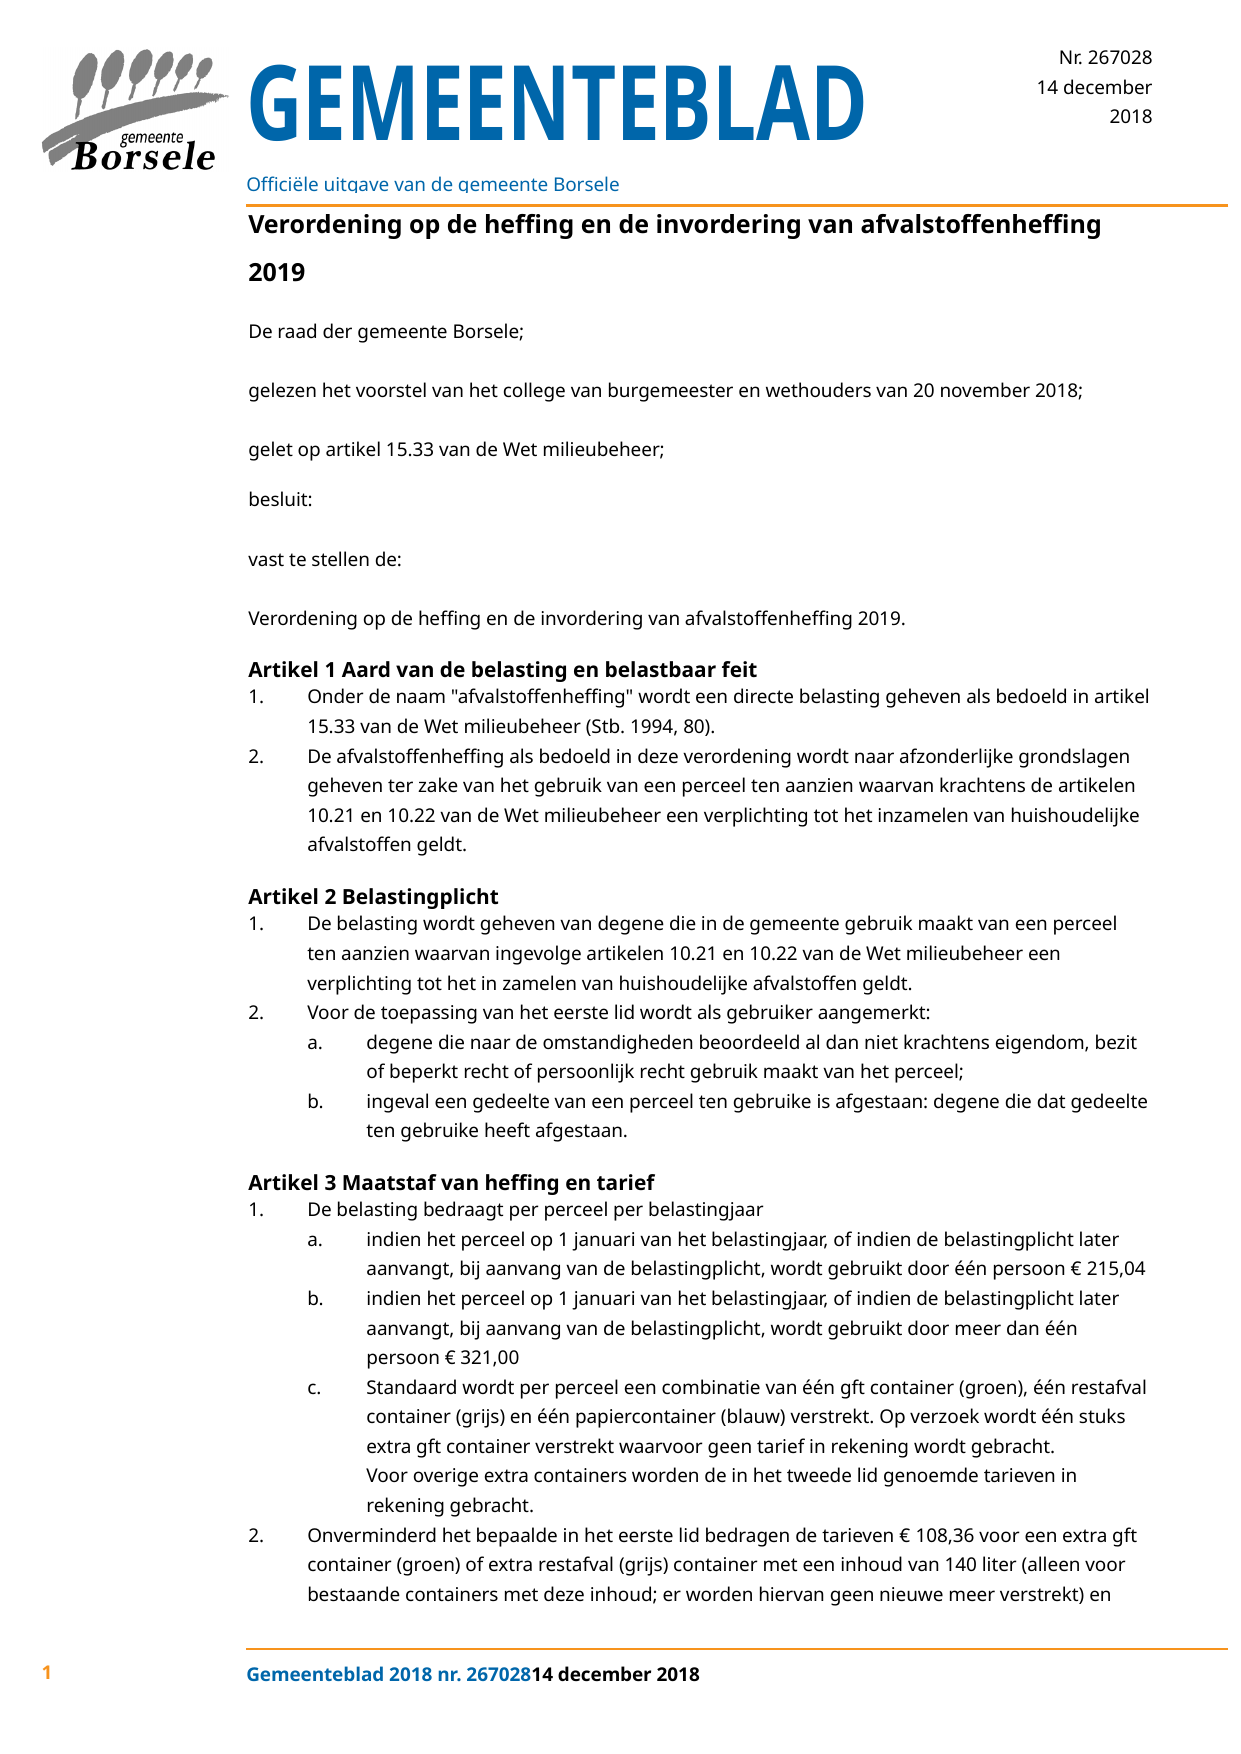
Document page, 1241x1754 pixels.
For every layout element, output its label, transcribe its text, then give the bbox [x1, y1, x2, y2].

list indien het perceel op 1 januari van het belastingjaar, of indien de belastingplicht later aanvangt, bij aanvang van de belastingplicht, wordt gebruikt door meer dan één persoon € 321,00 [307, 1285, 1152, 1370]
text Verordening op de heffing en de invordering van afvalstoffenheffing 2019. [248, 605, 1152, 631]
list Onder de naam "afvalstoffenheffing" wordt een directe belasting geheven als bedoeld in artikel 15.33 van de Wet milieubeheer (Stb. 1994, 80). [248, 684, 1152, 739]
text Verordening op de heffing en de invordering van afvalstoffenheffing 2019 [248, 207, 1152, 288]
text De raad der gemeente Borsele; [248, 318, 1152, 344]
text Artikel 1 Aard van de belasting en belastbaar feit [248, 655, 1152, 684]
text Artikel 3 Maatstaf van heffing en tarief [248, 1168, 1152, 1196]
text Artikel 2 Belastingplicht [248, 882, 1152, 911]
list De belasting bedraagt per perceel per belastingjaar [248, 1196, 1152, 1222]
list Standaard wordt per perceel een combinatie van één gft container (groen), één restafval container (grijs) en één papiercontainer (blauw) verstrekt. Op verzoek wordt één stuks extra gft container verstrekt waarvoor geen tarief in rekening wordt gebracht. [307, 1374, 1152, 1459]
text gelezen het voorstel van het college van burgemeester en wethouders van 20 november 2018; [248, 377, 1152, 403]
list Onverminderd het bepaalde in het eerste lid bedragen de tarieven € 108,36 voor een extra gft container (groen) of extra restafval (grijs) container met een inhoud van 140 liter (alleen voor bestaande containers met deze inhoud; er worden hiervan geen nieuwe meer verstrekt) en [248, 1522, 1152, 1607]
list Voor de toepassing van het eerste lid wordt als gebruiker aangemerkt: [248, 999, 1152, 1025]
list degene die naar de omstandigheden beoordeeld al dan niet krachtens eigendom, bezit of beperkt recht of persoonlijk recht gebruik maakt van het perceel; [307, 1029, 1152, 1084]
picture [41, 47, 231, 172]
list Voor overige extra containers worden de in het tweede lid genoemde tarieven in rekening gebracht. [307, 1463, 1152, 1518]
list ingeval een gedeelte van een perceel ten gebruike is afgestaan: degene die dat gedeelte ten gebruike heeft afgestaan. [307, 1088, 1152, 1143]
text gelet op artikel 15.33 van de Wet milieubeheer; [248, 436, 1152, 462]
list indien het perceel op 1 januari van het belastingjaar, of indien de belastingplicht later aanvangt, bij aanvang van de belastingplicht, wordt gebruikt door één persoon € 215,04 [307, 1226, 1152, 1281]
list De afvalstoffenheffing als bedoeld in deze verordening wordt naar afzonderlijke grondslagen geheven ter zake van het gebruik van een perceel ten aanzien waarvan krachtens de artikelen 10.21 en 10.22 van de Wet milieubeheer een verplichting tot het inzamelen van huishoudelijke afvalstoffen geldt. [248, 743, 1152, 857]
list De belasting wordt geheven van degene die in de gemeente gebruik maakt van een perceel ten aanzien waarvan ingevolge artikelen 10.21 en 10.22 van de Wet milieubeheer een verplichting tot het in zamelen van huishoudelijke afvalstoffen geldt. [248, 911, 1152, 995]
text vast te stellen de: [248, 546, 1152, 571]
text besluit: [248, 487, 1152, 512]
